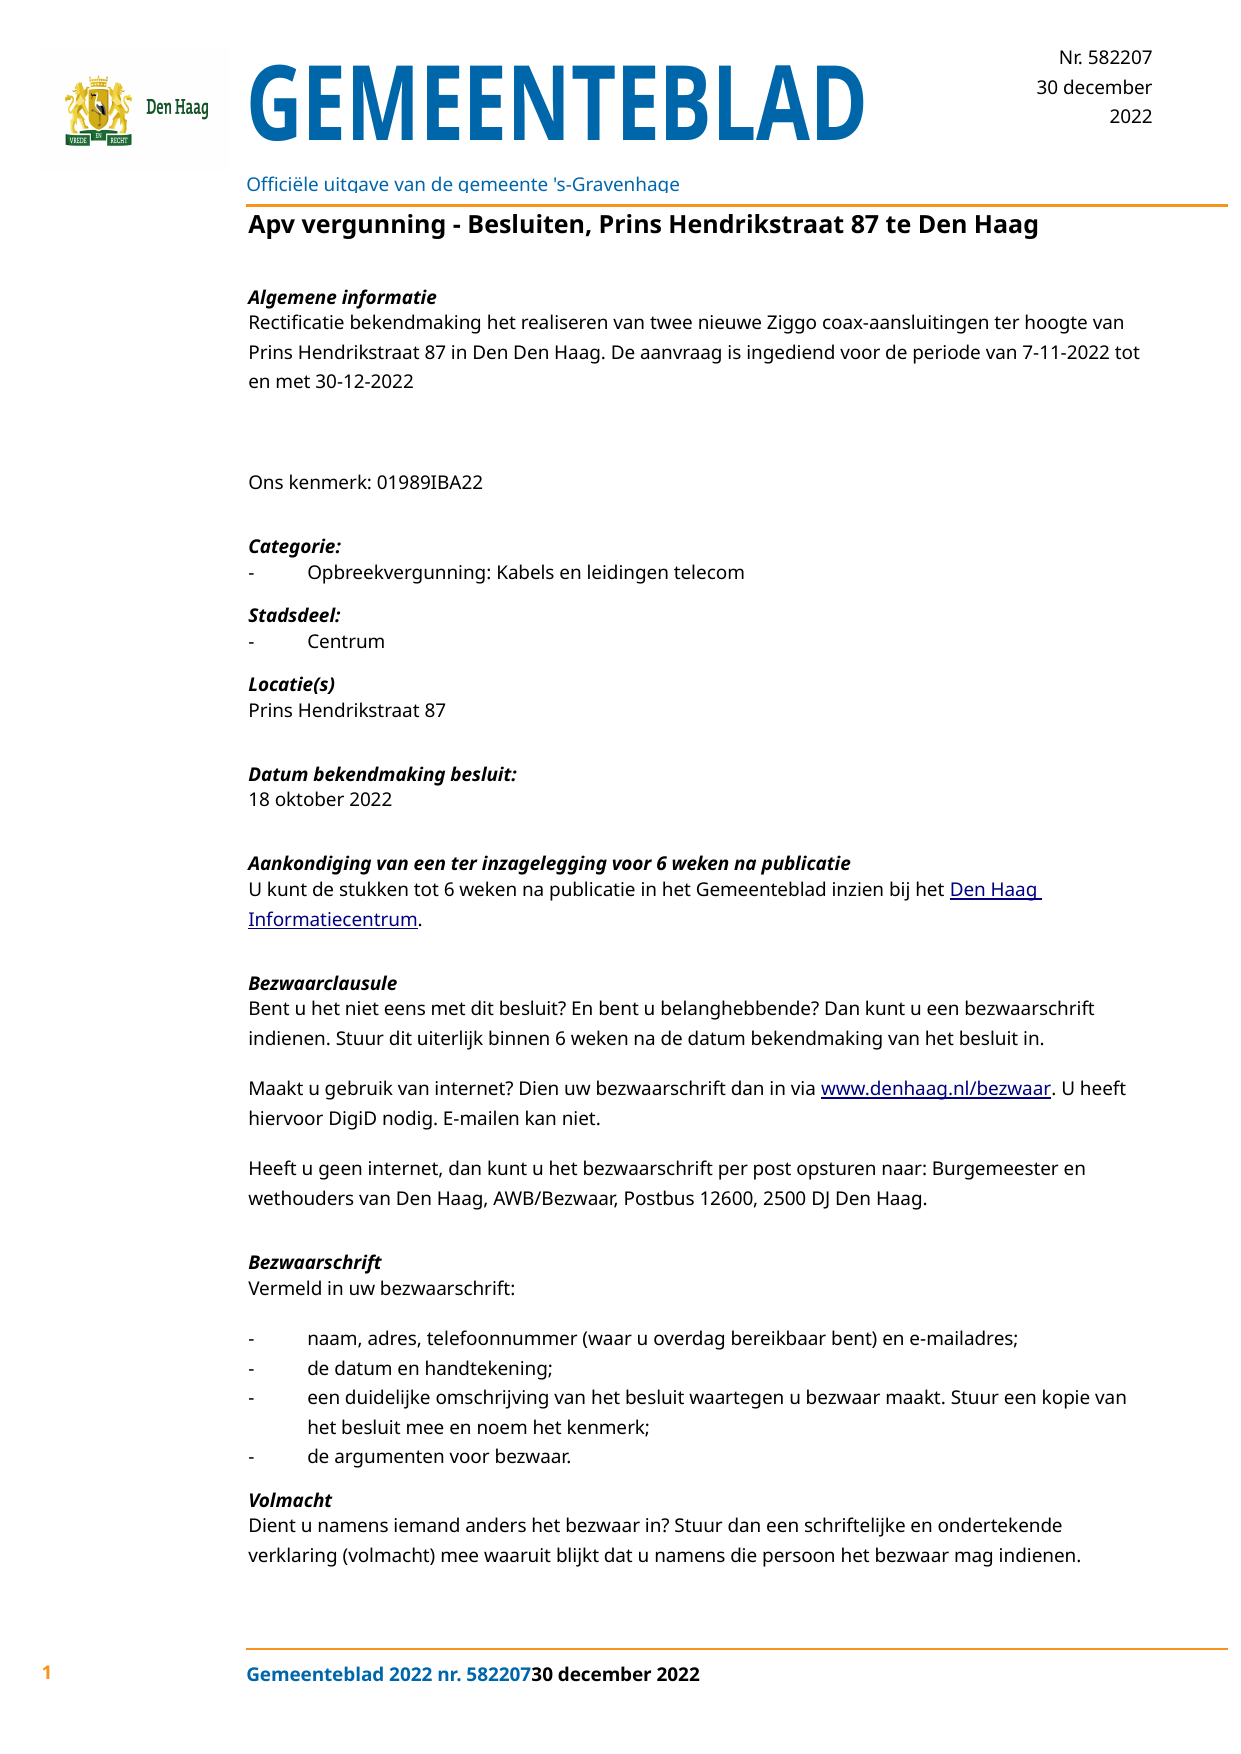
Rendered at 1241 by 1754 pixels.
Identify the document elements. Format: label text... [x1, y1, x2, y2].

text Heeft u geen internet, dan kunt u het bezwaarschrift per post opsturen naar: Burgemeester en wethouders van Den Haag, AWB/Bezwaar, Postbus 12600, 2500 DJ Den Haag. [248, 1156, 1152, 1211]
picture [41, 47, 231, 172]
text Maakt u gebruik van internet? Dien uw bezwaarschrift dan in via www.denhaag.nl/bezwaar. U heeft hiervoor DigiD nodig. E-mailen kan niet. [248, 1076, 1152, 1131]
text Aankondiging van een ter inzagelegging voor 6 weken na publicatie [248, 851, 1152, 876]
text Bezwaarschrift [248, 1249, 1152, 1275]
list de datum en handtekening; [248, 1355, 1152, 1381]
text Vermeld in uw bezwaarschrift: [248, 1275, 1152, 1301]
text 18 oktober 2022 [248, 787, 1152, 812]
text Datum bekendmaking besluit: [248, 761, 1152, 787]
text Stadsdeel: [248, 602, 1152, 628]
list naam, adres, telefoonnummer (waar u overdag bereikbaar bent) en e-mailadres; [248, 1325, 1152, 1351]
text Categorie: [248, 533, 1152, 559]
text Rectificatie bekendmaking het realiseren van twee nieuwe Ziggo coax-aansluitingen ter hoogte van Prins Hendrikstraat 87 in Den Den Haag. De aanvraag is ingediend voor de periode van 7-11-2022 tot en met 30-12-2022 [248, 309, 1152, 394]
text Algemene informatie [248, 284, 1152, 309]
text Prins Hendrikstraat 87 [248, 697, 1152, 723]
list Opbreekvergunning: Kabels en leidingen telecom [248, 559, 1152, 585]
text U kunt de stukken tot 6 weken na publicatie in het Gemeenteblad inzien bij het Den Haag Informatiecentrum. [248, 876, 1152, 932]
text Volmacht [248, 1487, 1152, 1512]
text Ons kenmerk: 01989IBA22 [248, 469, 1152, 495]
list de argumenten voor bezwaar. [248, 1444, 1152, 1469]
text Bent u het niet eens met dit besluit? En bent u belanghebbende? Dan kunt u een bezwaarschrift indienen. Stuur dit uiterlijk binnen 6 weken na de datum bekendmaking van het besluit in. [248, 996, 1152, 1051]
text Apv vergunning - Besluiten, Prins Hendrikstraat 87 te Den Haag [248, 207, 1152, 241]
list Centrum [248, 628, 1152, 654]
text Locatie(s) [248, 671, 1152, 697]
list een duidelijke omschrijving van het besluit waartegen u bezwaar maakt. Stuur een kopie van het besluit mee en noem het kenmerk; [248, 1384, 1152, 1440]
text Dient u namens iemand anders het bezwaar in? Stuur dan een schriftelijke en ondertekende verklaring (volmacht) mee waaruit blijkt dat u namens die persoon het bezwaar mag indienen. [248, 1512, 1152, 1568]
text Bezwaarclausule [248, 970, 1152, 996]
